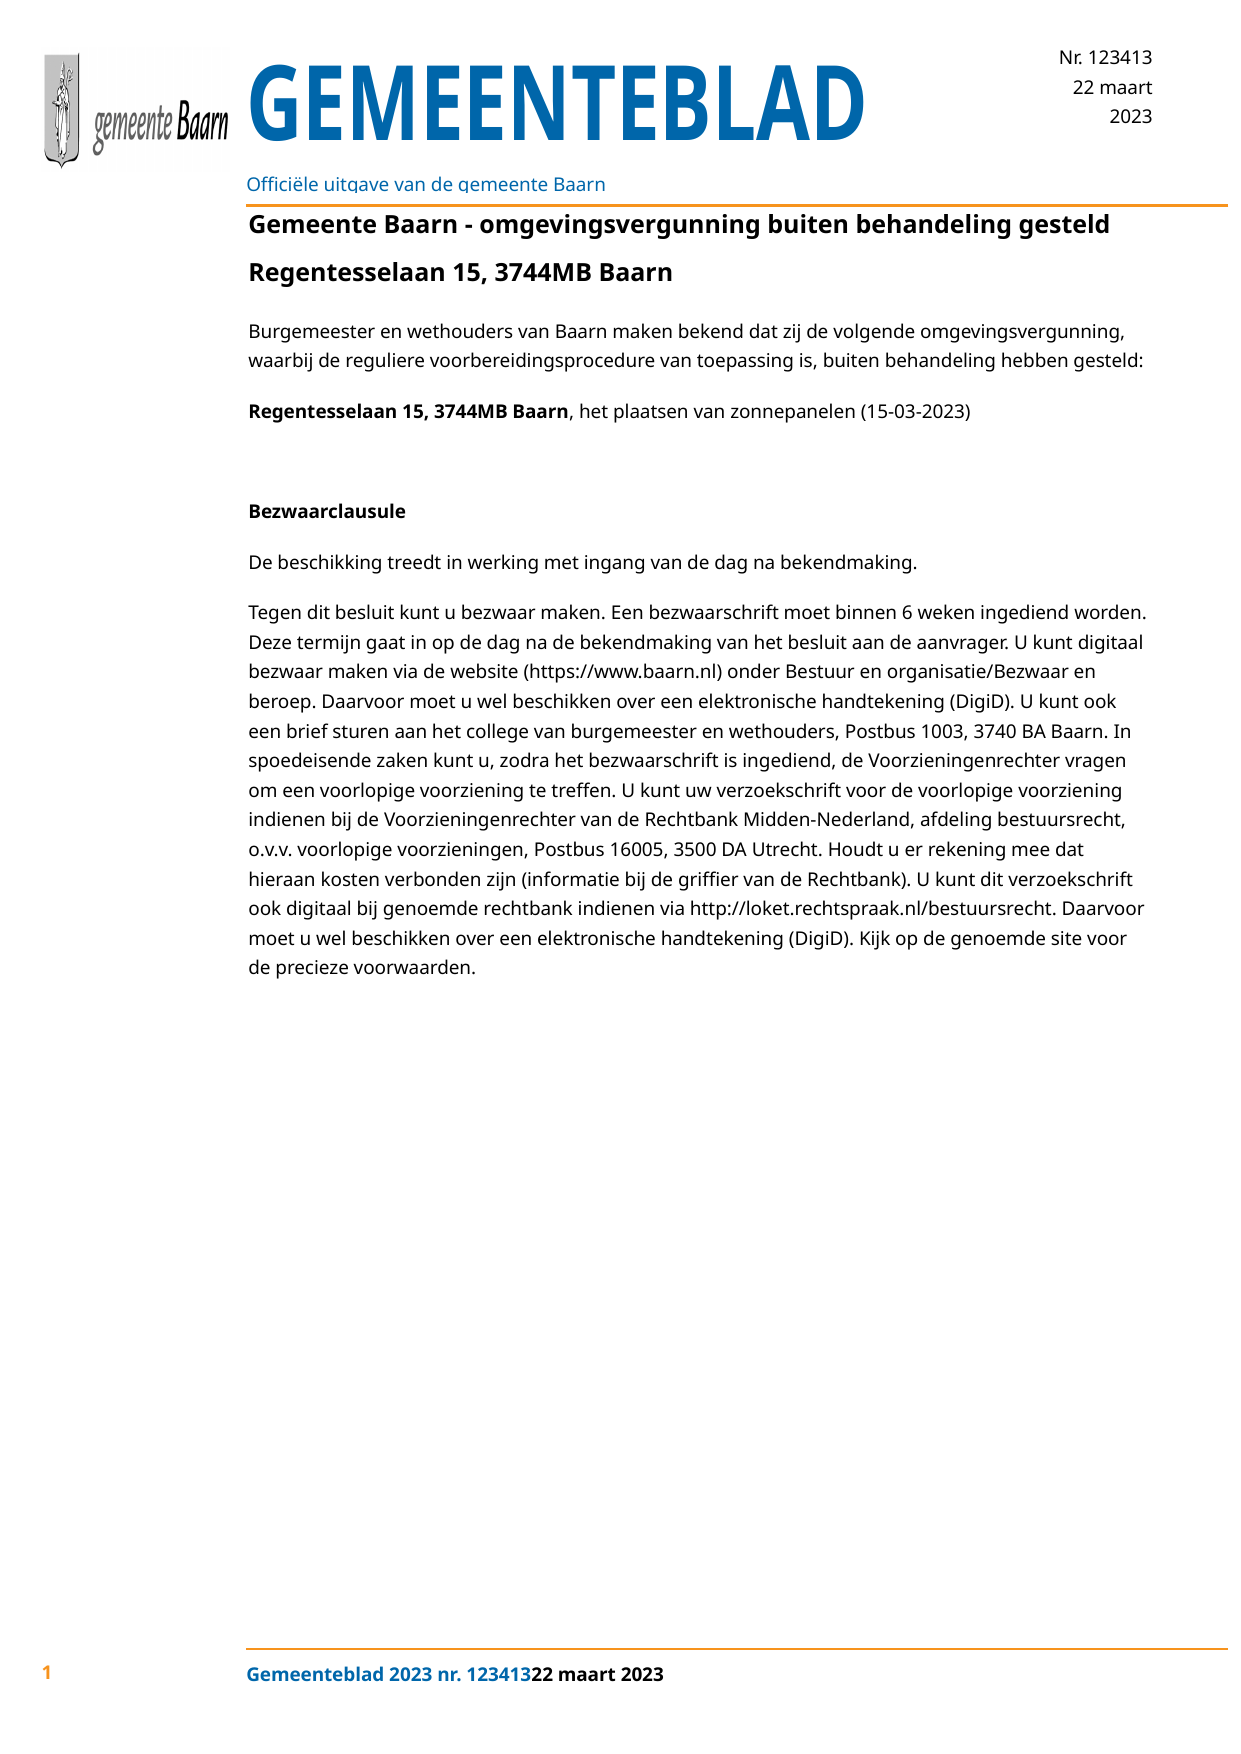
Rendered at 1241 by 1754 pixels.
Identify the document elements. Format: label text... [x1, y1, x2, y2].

text Gemeente Baarn - omgevingsvergunning buiten behandeling gesteld Regentesselaan 15, 3744MB Baarn [248, 207, 1152, 288]
text Burgemeester en wethouders van Baarn maken bekend dat zij de volgende omgevingsvergunning, waarbij de reguliere voorbereidingsprocedure van toepassing is, buiten behandeling hebben gesteld: [248, 318, 1152, 373]
text Tegen dit besluit kunt u bezwaar maken. Een bezwaarschrift moet binnen 6 weken ingediend worden. Deze termijn gaat in op de dag na de bekendmaking van het besluit aan de aanvrager. U kunt digitaal bezwaar maken via de website (https://www.baarn.nl) onder Bestuur en organisatie/Bezwaar en beroep. Daarvoor moet u wel beschikken over een elektronische handtekening (DigiD). U kunt ook een brief sturen aan het college van burgemeester en wethouders, Postbus 1003, 3740 BA Baarn. In spoedeisende zaken kunt u, zodra het bezwaarschrift is ingediend, de Voorzieningenrechter vragen om een voorlopige voorziening te treffen. U kunt uw verzoekschrift voor de voorlopige voorziening indienen bij de Voorzieningenrechter van de Rechtbank Midden-Nederland, afdeling bestuursrecht, o.v.v. voorlopige voorzieningen, Postbus 16005, 3500 DA Utrecht. Houdt u er rekening mee dat hieraan kosten verbonden zijn (informatie bij de griffier van de Rechtbank). U kunt dit verzoekschrift ook digitaal bij genoemde rechtbank indienen via http://loket.rechtspraak.nl/bestuursrecht. Daarvoor moet u wel beschikken over een elektronische handtekening (DigiD). Kijk op de genoemde site voor de precieze voorwaarden. [248, 599, 1152, 980]
picture [41, 47, 231, 172]
text Regentesselaan 15, 3744MB Baarn, het plaatsen van zonnepanelen (15-03-2023) [248, 398, 1152, 424]
text Bezwaarclausule [248, 499, 1152, 524]
text De beschikking treedt in werking met ingang van de dag na bekendmaking. [248, 549, 1152, 575]
